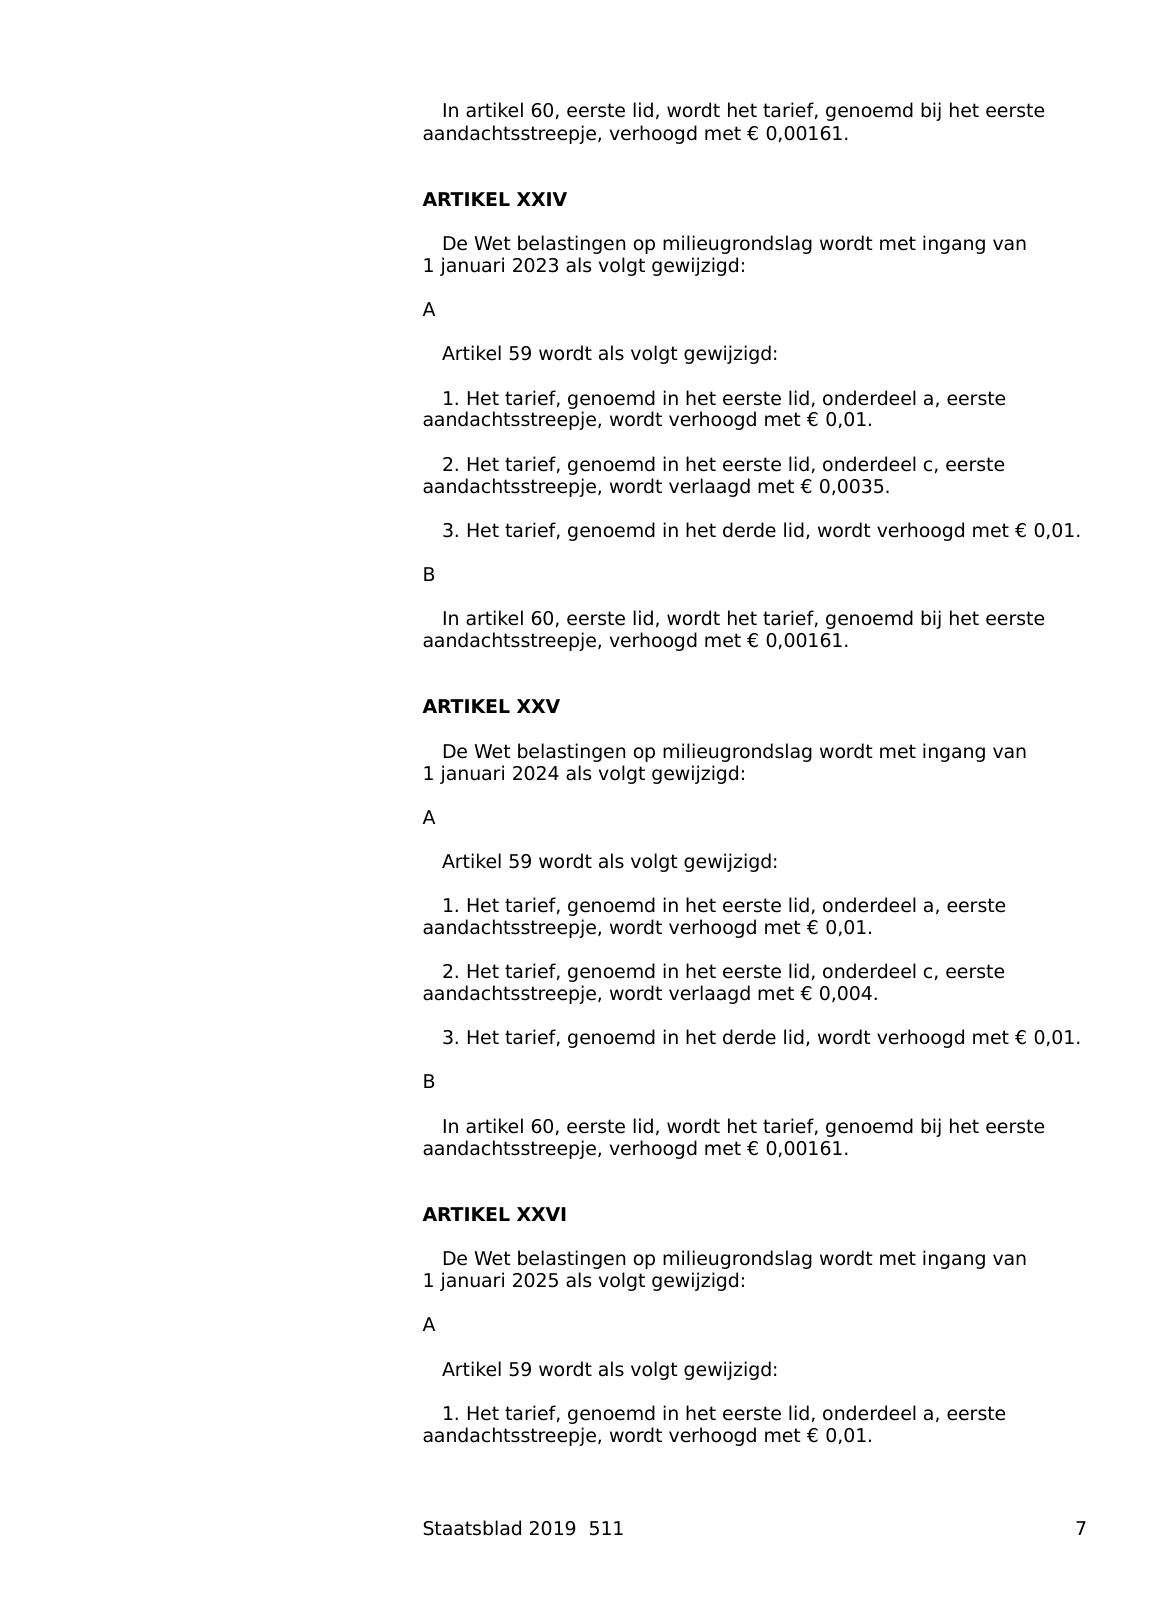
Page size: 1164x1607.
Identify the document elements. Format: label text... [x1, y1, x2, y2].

text B [422, 1071, 1087, 1093]
text 1. Het tarief, genoemd in het eerste lid, onderdeel a, eerste aandachtsstreepje, wordt verhoogd met € 0,01. [422, 895, 1087, 939]
text Artikel 59 wordt als volgt gewijzigd: [422, 1358, 1087, 1380]
text 1. Het tarief, genoemd in het eerste lid, onderdeel a, eerste aandachtsstreepje, wordt verhoogd met € 0,01. [422, 387, 1087, 431]
text In artikel 60, eerste lid, wordt het tarief, genoemd bij het eerste aandachtsstreepje, verhoogd met € 0,00161. [422, 1116, 1087, 1159]
subtitle ARTIKEL XXIV [422, 189, 1087, 211]
text B [422, 564, 1087, 586]
text De Wet belastingen op milieugrondslag wordt met ingang van 1 januari 2024 als volgt gewijzigd: [422, 741, 1087, 784]
text De Wet belastingen op milieugrondslag wordt met ingang van 1 januari 2025 als volgt gewijzigd: [422, 1248, 1087, 1292]
text A [422, 1314, 1087, 1336]
text De Wet belastingen op milieugrondslag wordt met ingang van 1 januari 2023 als volgt gewijzigd: [422, 233, 1087, 277]
text In artikel 60, eerste lid, wordt het tarief, genoemd bij het eerste aandachtsstreepje, verhoogd met € 0,00161. [422, 100, 1087, 144]
text In artikel 60, eerste lid, wordt het tarief, genoemd bij het eerste aandachtsstreepje, verhoogd met € 0,00161. [422, 608, 1087, 652]
text 3. Het tarief, genoemd in het derde lid, wordt verhoogd met € 0,01. [422, 1027, 1087, 1049]
text A [422, 299, 1087, 321]
text A [422, 807, 1087, 829]
text Artikel 59 wordt als volgt gewijzigd: [422, 851, 1087, 873]
subtitle ARTIKEL XXVI [422, 1204, 1087, 1226]
text 1. Het tarief, genoemd in het eerste lid, onderdeel a, eerste aandachtsstreepje, wordt verhoogd met € 0,01. [422, 1403, 1087, 1447]
text 3. Het tarief, genoemd in het derde lid, wordt verhoogd met € 0,01. [422, 520, 1087, 542]
text 2. Het tarief, genoemd in het eerste lid, onderdeel c, eerste aandachtsstreepje, wordt verlaagd met € 0,004. [422, 961, 1087, 1005]
subtitle ARTIKEL XXV [422, 696, 1087, 718]
text 2. Het tarief, genoemd in het eerste lid, onderdeel c, eerste aandachtsstreepje, wordt verlaagd met € 0,0035. [422, 453, 1087, 497]
text Artikel 59 wordt als volgt gewijzigd: [422, 343, 1087, 365]
